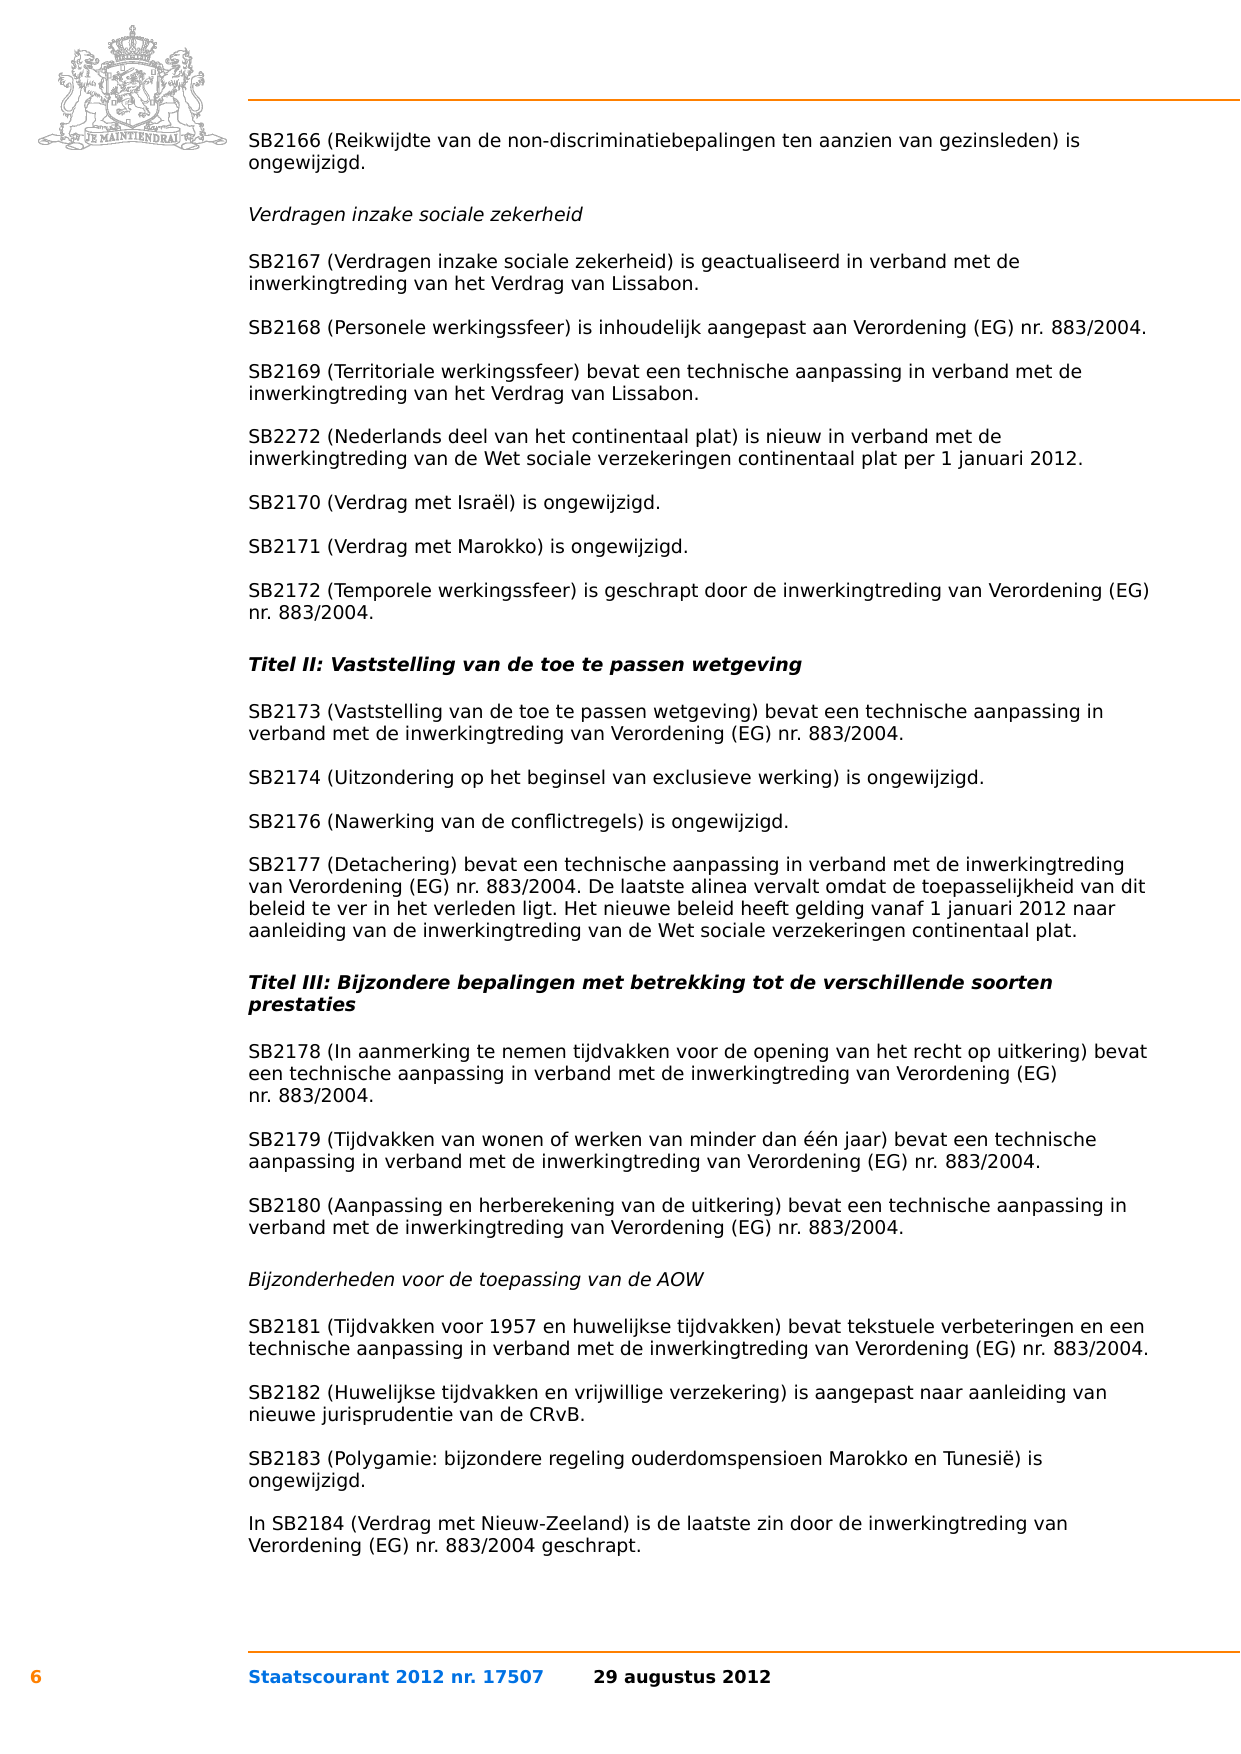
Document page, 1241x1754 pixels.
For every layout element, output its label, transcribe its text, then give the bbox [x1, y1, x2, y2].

text SB2173 (Vaststelling van de toe te passen wetgeving) bevat een technische aanpassing in verband met de inwerkingtreding van Verordening (EG) nr. 883/2004. [248, 701, 1163, 745]
text SB2182 (Huwelijkse tijdvakken en vrijwillige verzekering) is aangepast naar aanleiding van nieuwe jurisprudentie van de CRvB. [248, 1382, 1163, 1426]
text SB2183 (Polygamie: bijzondere regeling ouderdomspensioen Marokko en Tunesië) is ongewijzigd. [248, 1447, 1163, 1491]
text SB2177 (Detachering) bevat een technische aanpassing in verband met de inwerkingtreding van Verordening (EG) nr. 883/2004. De laatste alinea vervalt omdat de toepasselijkheid van dit beleid te ver in het verleden ligt. Het nieuwe beleid heeft gelding vanaf 1 januari 2012 naar aanleiding van de inwerkingtreding van de Wet sociale verzekeringen continentaal plat. [248, 854, 1163, 942]
text SB2180 (Aanpassing en herberekening van de uitkering) bevat een technische aanpassing in verband met de inwerkingtreding van Verordening (EG) nr. 883/2004. [248, 1195, 1163, 1239]
text SB2168 (Personele werkingssfeer) is inhoudelijk aangepast aan Verordening (EG) nr. 883/2004. [248, 317, 1163, 339]
picture [38, 25, 227, 150]
text SB2172 (Temporele werkingssfeer) is geschrapt door de inwerkingtreding van Verordening (EG) nr. 883/2004. [248, 580, 1163, 624]
text SB2181 (Tijdvakken voor 1957 en huwelijkse tijdvakken) bevat tekstuele verbeteringen en een technische aanpassing in verband met de inwerkingtreding van Verordening (EG) nr. 883/2004. [248, 1316, 1163, 1360]
subtitle Bijzonderheden voor de toepassing van de AOW [248, 1269, 1163, 1291]
subtitle Verdragen inzake sociale zekerheid [248, 204, 1163, 226]
text SB2176 (Nawerking van de conflictregels) is ongewijzigd. [248, 811, 1163, 832]
text SB2272 (Nederlands deel van het continentaal plat) is nieuw in verband met de inwerkingtreding van de Wet sociale verzekeringen continentaal plat per 1 januari 2012. [248, 426, 1163, 470]
subtitle Titel II: Vaststelling van de toe te passen wetgeving [248, 654, 1163, 676]
text SB2167 (Verdragen inzake sociale zekerheid) is geactualiseerd in verband met de inwerkingtreding van het Verdrag van Lissabon. [248, 251, 1163, 295]
text In SB2184 (Verdrag met Nieuw-Zeeland) is de laatste zin door de inwerkingtreding van Verordening (EG) nr. 883/2004 geschrapt. [248, 1513, 1163, 1557]
text SB2166 (Reikwijdte van de non-discriminatiebepalingen ten aanzien van gezinsleden) is ongewijzigd. [248, 130, 1163, 174]
text SB2170 (Verdrag met Israël) is ongewijzigd. [248, 492, 1163, 514]
text SB2179 (Tijdvakken van wonen of werken van minder dan één jaar) bevat een technische aanpassing in verband met de inwerkingtreding van Verordening (EG) nr. 883/2004. [248, 1129, 1163, 1173]
text SB2178 (In aanmerking te nemen tijdvakken voor de opening van het recht op uitkering) bevat een technische aanpassing in verband met de inwerkingtreding van Verordening (EG) nr. 883/2004. [248, 1041, 1163, 1107]
text SB2171 (Verdrag met Marokko) is ongewijzigd. [248, 536, 1163, 558]
text SB2169 (Territoriale werkingssfeer) bevat een technische aanpassing in verband met de inwerkingtreding van het Verdrag van Lissabon. [248, 361, 1163, 404]
subtitle Titel III: Bijzondere bepalingen met betrekking tot de verschillende soorten prestaties [248, 972, 1163, 1016]
text SB2174 (Uitzondering op het beginsel van exclusieve werking) is ongewijzigd. [248, 767, 1163, 789]
